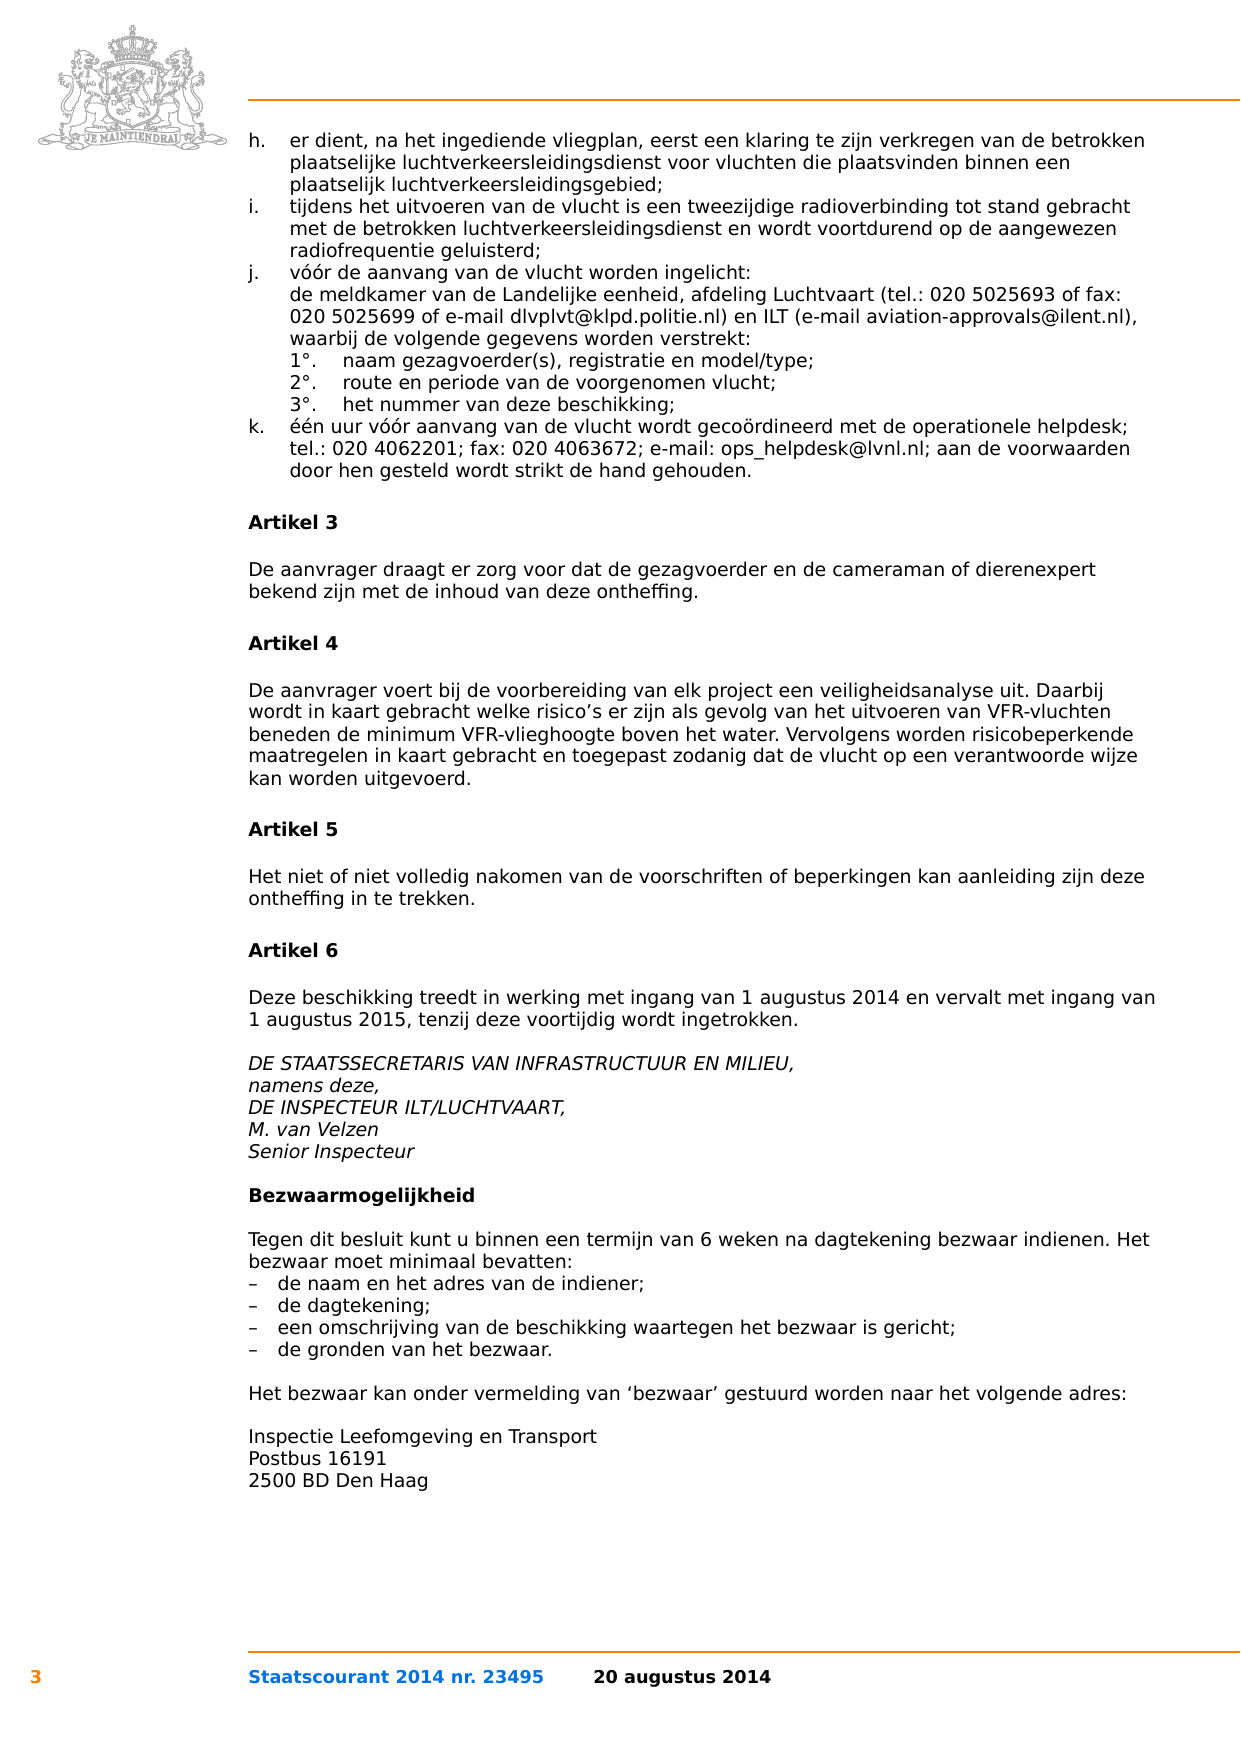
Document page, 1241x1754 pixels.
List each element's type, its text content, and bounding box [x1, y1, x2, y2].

subtitle Artikel 3 [248, 512, 1163, 533]
text 1°. naam gezagvoerder(s), registratie en model/type; [289, 350, 1163, 372]
text DE STAATSSECRETARIS VAN INFRASTRUCTUUR EN MILIEU, namens deze, DE INSPECTEUR ILT/LUCHTVAART, M. van Velzen Senior Inspecteur [248, 1053, 1163, 1163]
text j. vóór de aanvang van de vlucht worden ingelicht: [248, 262, 1163, 284]
text Het bezwaar kan onder vermelding van ‘bezwaar’ gestuurd worden naar het volgende adres: [248, 1382, 1163, 1404]
text Bezwaarmogelijkheid [248, 1185, 1163, 1207]
text h. er dient, na het ingediende vliegplan, eerst een klaring te zijn verkregen van de betrokken plaatselijke luchtverkeersleidingsdienst voor vluchten die plaatsvinden binnen een plaatselijk luchtverkeersleidingsgebied; [248, 130, 1163, 196]
text 2°. route en periode van de voorgenomen vlucht; [289, 372, 1163, 394]
text Het niet of niet volledig nakomen van de voorschriften of beperkingen kan aanleiding zijn deze ontheffing in te trekken. [248, 866, 1163, 910]
text i. tijdens het uitvoeren van de vlucht is een tweezijdige radioverbinding tot stand gebracht met de betrokken luchtverkeersleidingsdienst en wordt voortdurend op de aangewezen radiofrequentie geluisterd; [248, 196, 1163, 262]
text De aanvrager voert bij de voorbereiding van elk project een veiligheidsanalyse uit. Daarbij wordt in kaart gebracht welke risico’s er zijn als gevolg van het uitvoeren van VFR-vluchten beneden de minimum VFR-vlieghoogte boven het water. Vervolgens worden risicobeperkende maatregelen in kaart gebracht en toegepast zodanig dat de vlucht op een verantwoorde wijze kan worden uitgevoerd. [248, 679, 1163, 789]
text Tegen dit besluit kunt u binnen een termijn van 6 weken na dagtekening bezwaar indienen. Het bezwaar moet minimaal bevatten: [248, 1229, 1163, 1273]
text – de dagtekening; [248, 1295, 1163, 1317]
text 2500 BD Den Haag [248, 1470, 1163, 1492]
subtitle Artikel 6 [248, 940, 1163, 962]
text – een omschrijving van de beschikking waartegen het bezwaar is gericht; [248, 1317, 1163, 1339]
text – de gronden van het bezwaar. [248, 1339, 1163, 1361]
text Inspectie Leefomgeving en Transport [248, 1426, 1163, 1448]
picture [38, 25, 227, 150]
text k. één uur vóór aanvang van de vlucht wordt gecoördineerd met de operationele helpdesk; tel.: 020 4062201; fax: 020 4063672; e-mail: ops_helpdesk@lvnl.nl; aan de voorwaarden door hen gesteld wordt strikt de hand gehouden. [248, 416, 1163, 482]
text Postbus 16191 [248, 1448, 1163, 1470]
text – de naam en het adres van de indiener; [248, 1273, 1163, 1295]
subtitle Artikel 4 [248, 632, 1163, 654]
subtitle Artikel 5 [248, 819, 1163, 841]
text Deze beschikking treedt in werking met ingang van 1 augustus 2014 en vervalt met ingang van 1 augustus 2015, tenzij deze voortijdig wordt ingetrokken. [248, 987, 1163, 1031]
text 3°. het nummer van deze beschikking; [289, 394, 1163, 416]
text de meldkamer van de Landelijke eenheid, afdeling Luchtvaart (tel.: 020 5025693 of fax: 020 5025699 of e-mail dlvplvt@klpd.politie.nl) en ILT (e-mail aviation-approvals@ilent.nl), waarbij de volgende gegevens worden verstrekt: [289, 284, 1163, 350]
text De aanvrager draagt er zorg voor dat de gezagvoerder en de cameraman of dierenexpert bekend zijn met de inhoud van deze ontheffing. [248, 558, 1163, 602]
